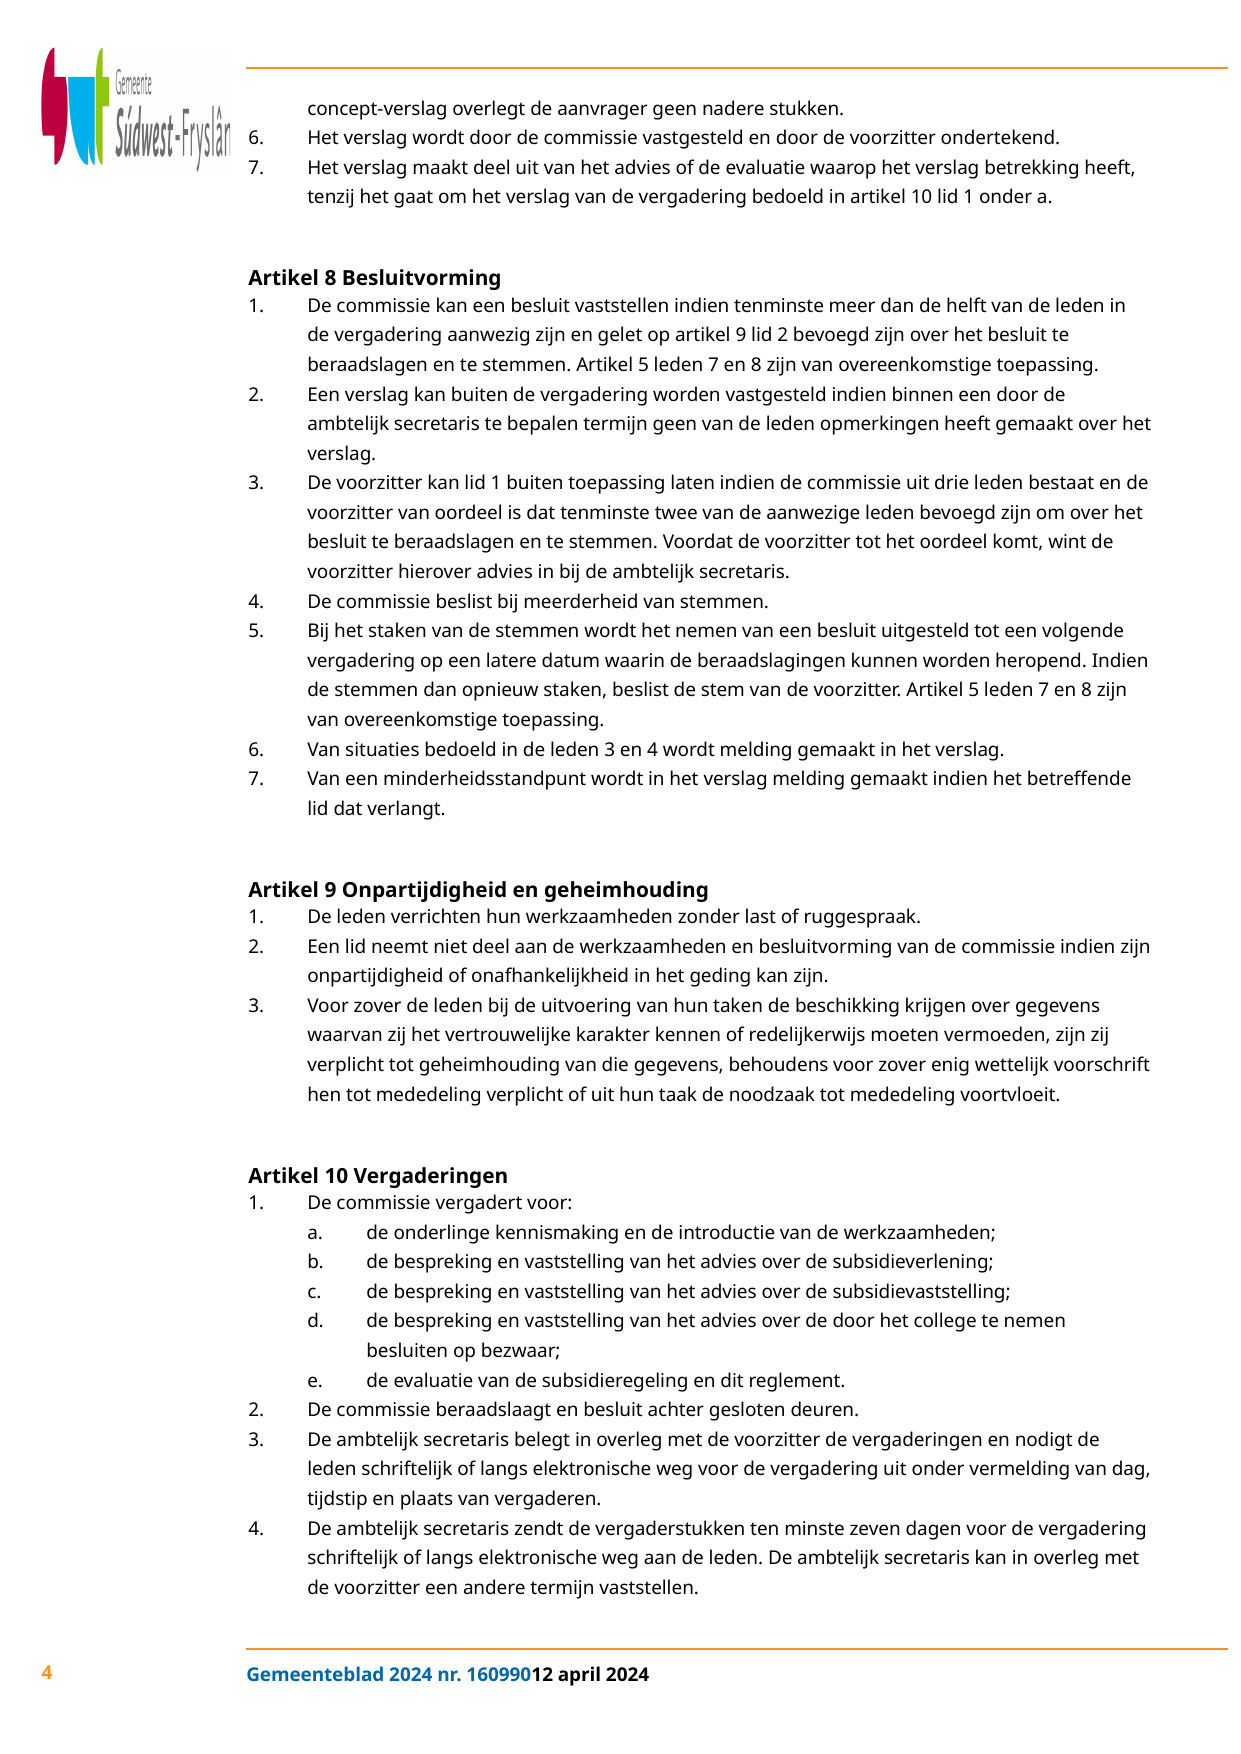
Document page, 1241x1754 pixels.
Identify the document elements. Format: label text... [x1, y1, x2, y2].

list De ambtelijk secretaris zendt de vergaderstukken ten minste zeven dagen voor de vergadering schriftelijk of langs elektronische weg aan de leden. De ambtelijk secretaris kan in overleg met de voorzitter een andere termijn vaststellen. [248, 1515, 1152, 1599]
list Het verslag maakt deel uit van het advies of de evaluatie waarop het verslag betrekking heeft, tenzij het gaat om het verslag van de vergadering bedoeld in artikel 10 lid 1 onder a. [248, 154, 1152, 209]
list Een verslag kan buiten de vergadering worden vastgesteld indien binnen een door de ambtelijk secretaris te bepalen termijn geen van de leden opmerkingen heeft gemaakt over het verslag. [248, 381, 1152, 466]
list Van een minderheidsstandpunt wordt in het verslag melding gemaakt indien het betreffende lid dat verlangt. [248, 765, 1152, 821]
list concept-verslag overlegt de aanvrager geen nadere stukken. [248, 95, 1152, 121]
list de onderlinge kennismaking en de introductie van de werkzaamheden; [307, 1219, 1152, 1244]
list De ambtelijk secretaris belegt in overleg met de voorzitter de vergaderingen en nodigt de leden schriftelijk of langs elektronische weg voor de vergadering uit onder vermelding van dag, tijdstip en plaats van vergaderen. [248, 1426, 1152, 1511]
list Van situaties bedoeld in de leden 3 en 4 wordt melding gemaakt in het verslag. [248, 736, 1152, 761]
list de bespreking en vaststelling van het advies over de subsidievaststelling; [307, 1278, 1152, 1304]
list De leden verrichten hun werkzaamheden zonder last of ruggespraak. [248, 903, 1152, 929]
list De commissie vergadert voor: [248, 1189, 1152, 1215]
list Voor zover de leden bij de uitvoering van hun taken de beschikking krijgen over gegevens waarvan zij het vertrouwelijke karakter kennen of redelijkerwijs moeten vermoeden, zijn zij verplicht tot geheimhouding van die gegevens, behoudens voor zover enig wettelijk voorschrift hen tot mededeling verplicht of uit hun taak de noodzaak tot mededeling voortvloeit. [248, 992, 1152, 1107]
list Het verslag wordt door de commissie vastgesteld en door de voorzitter ondertekend. [248, 124, 1152, 150]
list de bespreking en vaststelling van het advies over de door het college te nemen besluiten op bezwaar; [307, 1308, 1152, 1363]
list de evaluatie van de subsidieregeling en dit reglement. [307, 1367, 1152, 1392]
list De commissie kan een besluit vaststellen indien tenminste meer dan de helft van de leden in de vergadering aanwezig zijn en gelet op artikel 9 lid 2 bevoegd zijn over het besluit te beraadslagen en te stemmen. Artikel 5 leden 7 en 8 zijn van overeenkomstige toepassing. [248, 292, 1152, 377]
list de bespreking en vaststelling van het advies over de subsidieverlening; [307, 1248, 1152, 1274]
list Een lid neemt niet deel aan de werkzaamheden en besluitvorming van de commissie indien zijn onpartijdigheid of onafhankelijkheid in het geding kan zijn. [248, 933, 1152, 988]
text Artikel 9 Onpartijdigheid en geheimhouding [248, 875, 1152, 903]
list De voorzitter kan lid 1 buiten toepassing laten indien de commissie uit drie leden bestaat en de voorzitter van oordeel is dat tenminste twee van de aanwezige leden bevoegd zijn om over het besluit te beraadslagen en te stemmen. Voordat de voorzitter tot het oordeel komt, wint de voorzitter hierover advies in bij de ambtelijk secretaris. [248, 469, 1152, 584]
list De commissie beslist bij meerderheid van stemmen. [248, 588, 1152, 613]
picture [41, 47, 231, 172]
text Artikel 8 Besluitvorming [248, 263, 1152, 292]
list De commissie beraadslaagt en besluit achter gesloten deuren. [248, 1396, 1152, 1422]
text Artikel 10 Vergaderingen [248, 1161, 1152, 1189]
list Bij het staken van de stemmen wordt het nemen van een besluit uitgesteld tot een volgende vergadering op een latere datum waarin de beraadslagingen kunnen worden heropend. Indien de stemmen dan opnieuw staken, beslist de stem van de voorzitter. Artikel 5 leden 7 en 8 zijn van overeenkomstige toepassing. [248, 617, 1152, 732]
